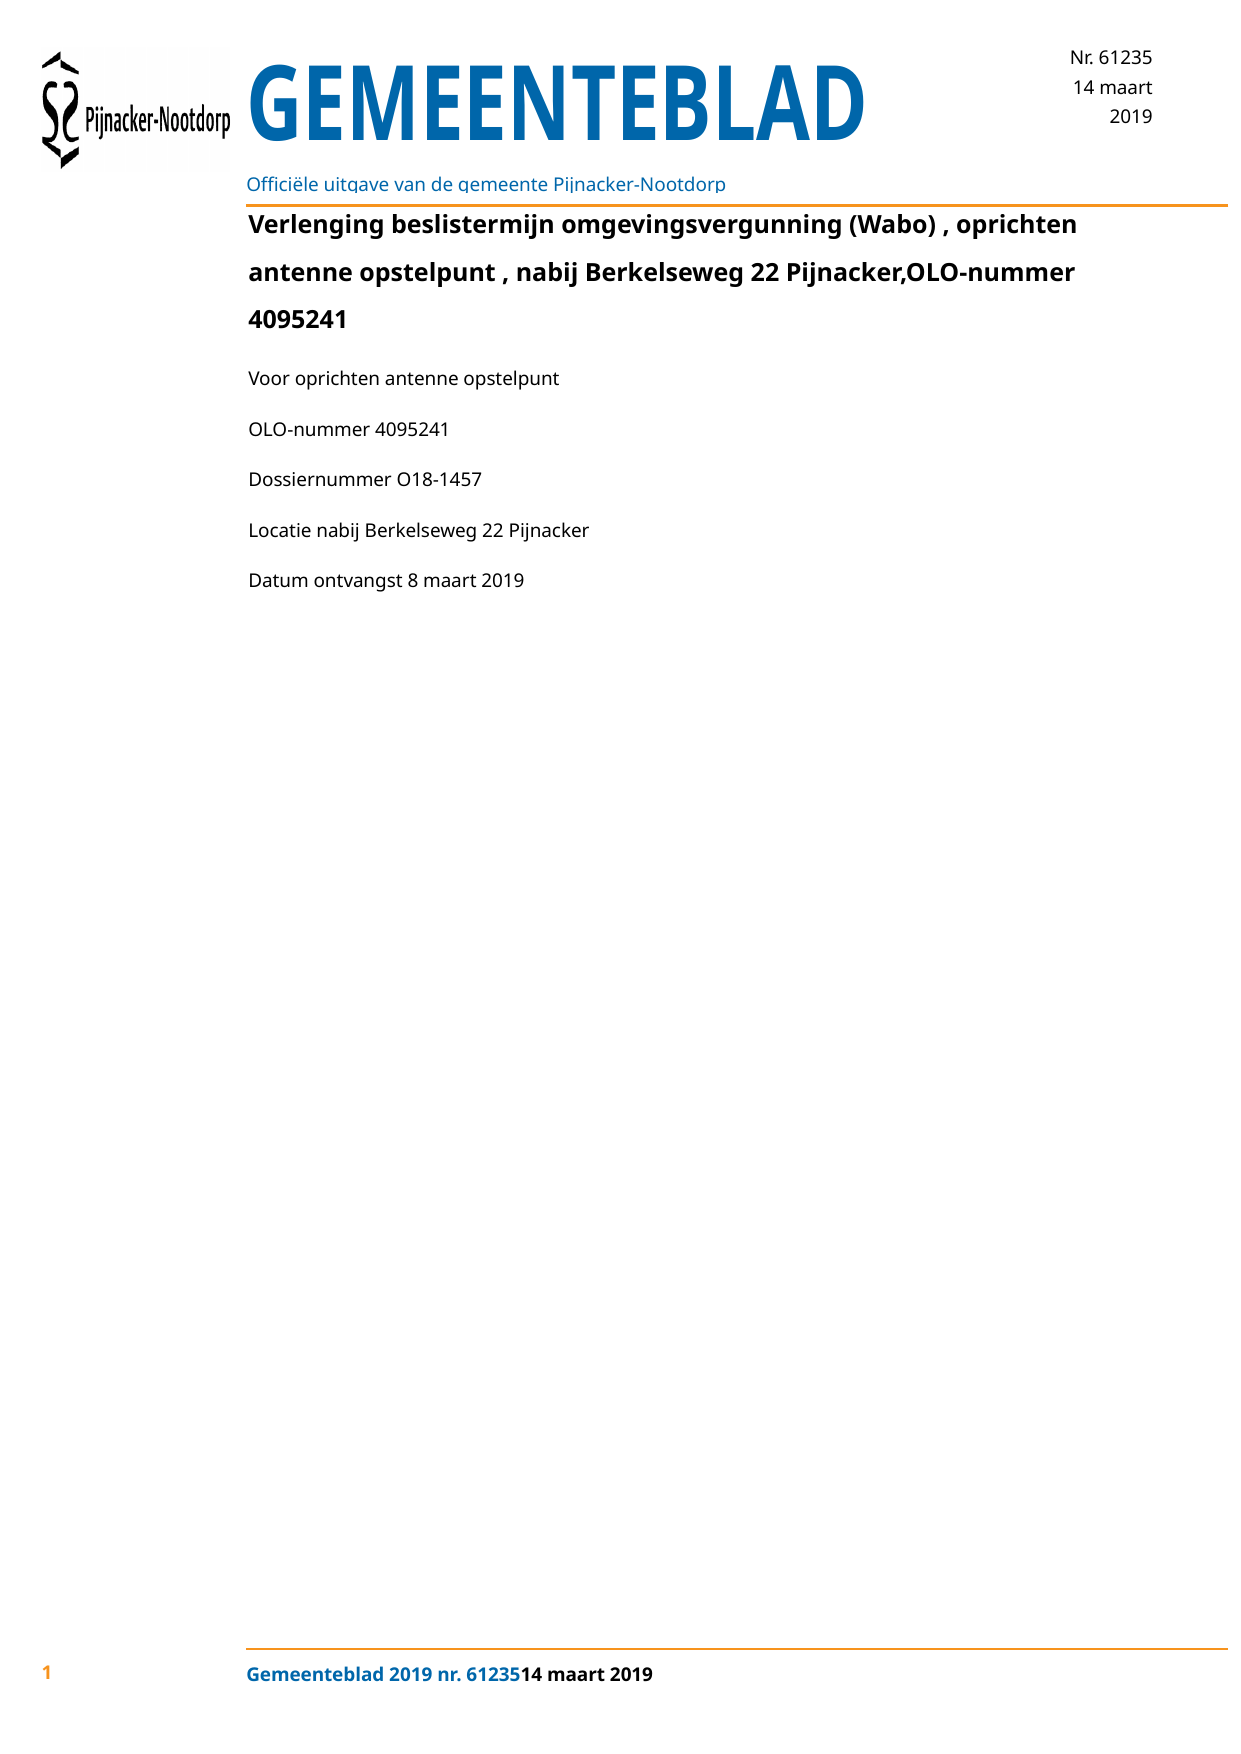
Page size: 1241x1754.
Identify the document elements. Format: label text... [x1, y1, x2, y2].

picture [41, 47, 231, 172]
text OLO-nummer 4095241 [248, 416, 1152, 442]
text Locatie nabij Berkelseweg 22 Pijnacker [248, 517, 1152, 542]
text Datum ontvangst 8 maart 2019 [248, 567, 1152, 593]
text Voor oprichten antenne opstelpunt [248, 366, 1152, 391]
text Verlenging beslistermijn omgevingsvergunning (Wabo) , oprichten antenne opstelpunt , nabij Berkelseweg 22 Pijnacker,OLO-nummer 4095241 [248, 207, 1152, 336]
text Dossiernummer O18-1457 [248, 466, 1152, 492]
